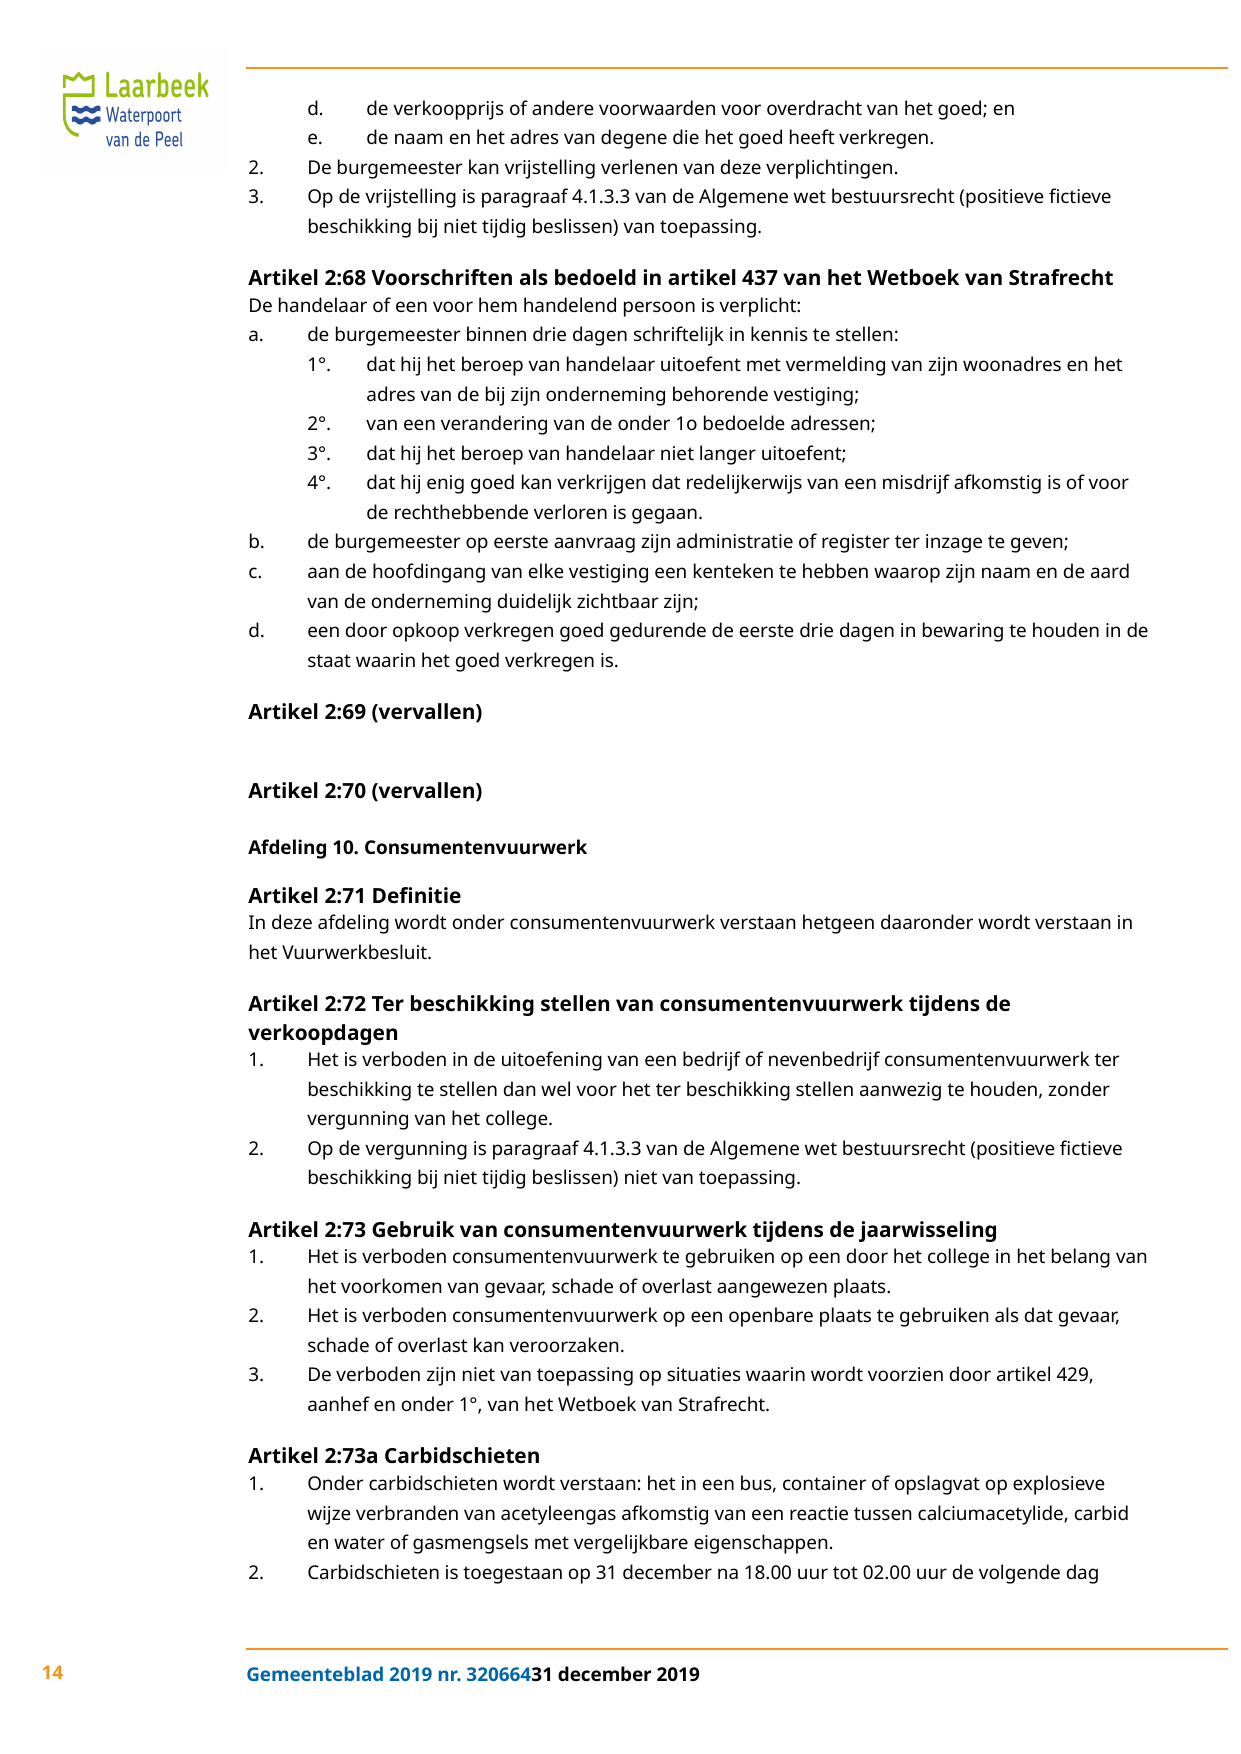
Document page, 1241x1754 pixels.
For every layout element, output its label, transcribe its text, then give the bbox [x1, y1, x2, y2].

text Artikel 2:73 Gebruik van consumentenvuurwerk tijdens de jaarwisseling [248, 1215, 1152, 1243]
text Afdeling 10. Consumentenvuurwerk [248, 834, 1152, 860]
text Artikel 2:73a Carbidschieten [248, 1442, 1152, 1470]
list een door opkoop verkregen goed gedurende de eerste drie dagen in bewaring te houden in de staat waarin het goed verkregen is. [248, 617, 1152, 673]
list De verboden zijn niet van toepassing op situaties waarin wordt voorzien door artikel 429, aanhef en onder 1°, van het Wetboek van Strafrecht. [248, 1362, 1152, 1417]
text Artikel 2:68 Voorschriften als bedoeld in artikel 437 van het Wetboek van Strafrecht [248, 263, 1152, 292]
list dat hij enig goed kan verkrijgen dat redelijkerwijs van een misdrijf afkomstig is of voor de rechthebbende verloren is gegaan. [307, 469, 1152, 525]
list aan de hoofdingang van elke vestiging een kenteken te hebben waarop zijn naam en de aard van de onderneming duidelijk zichtbaar zijn; [248, 558, 1152, 613]
list Op de vergunning is paragraaf 4.1.3.3 van de Algemene wet bestuursrecht (positieve fictieve beschikking bij niet tijdig beslissen) niet van toepassing. [248, 1135, 1152, 1190]
text Artikel 2:71 Definitie [248, 881, 1152, 909]
list dat hij het beroep van handelaar niet langer uitoefent; [307, 440, 1152, 466]
text Artikel 2:72 Ter beschikking stellen van consumentenvuurwerk tijdens de verkoopdagen [248, 989, 1152, 1046]
list dat hij het beroep van handelaar uitoefent met vermelding van zijn woonadres en het adres van de bij zijn onderneming behorende vestiging; [307, 351, 1152, 406]
text De handelaar of een voor hem handelend persoon is verplicht: [248, 292, 1152, 318]
list Op de vrijstelling is paragraaf 4.1.3.3 van de Algemene wet bestuursrecht (positieve fictieve beschikking bij niet tijdig beslissen) van toepassing. [248, 183, 1152, 239]
list Het is verboden in de uitoefening van een bedrijf of nevenbedrijf consumentenvuurwerk ter beschikking te stellen dan wel voor het ter beschikking stellen aanwezig te houden, zonder vergunning van het college. [248, 1046, 1152, 1131]
picture [41, 47, 231, 172]
list de burgemeester binnen drie dagen schriftelijk in kennis te stellen: [248, 322, 1152, 347]
text In deze afdeling wordt onder consumentenvuurwerk verstaan hetgeen daaronder wordt verstaan in het Vuurwerkbesluit. [248, 909, 1152, 964]
list Onder carbidschieten wordt verstaan: het in een bus, container of opslagvat op explosieve wijze verbranden van acetyleengas afkomstig van een reactie tussen calciumacetylide, carbid en water of gasmengsels met vergelijkbare eigenschappen. [248, 1470, 1152, 1555]
list de naam en het adres van degene die het goed heeft verkregen. [307, 124, 1152, 150]
text Artikel 2:70 (vervallen) [248, 776, 1152, 805]
list Carbidschieten is toegestaan op 31 december na 18.00 uur tot 02.00 uur de volgende dag [248, 1559, 1152, 1584]
list van een verandering van de onder 1o bedoelde adressen; [307, 410, 1152, 436]
list De burgemeester kan vrijstelling verlenen van deze verplichtingen. [248, 154, 1152, 180]
list Het is verboden consumentenvuurwerk op een openbare plaats te gebruiken als dat gevaar, schade of overlast kan veroorzaken. [248, 1302, 1152, 1358]
list Het is verboden consumentenvuurwerk te gebruiken op een door het college in het belang van het voorkomen van gevaar, schade of overlast aangewezen plaats. [248, 1243, 1152, 1299]
text Artikel 2:69 (vervallen) [248, 697, 1152, 726]
list de verkoopprijs of andere voorwaarden voor overdracht van het goed; en [307, 95, 1152, 121]
list de burgemeester op eerste aanvraag zijn administratie of register ter inzage te geven; [248, 529, 1152, 554]
